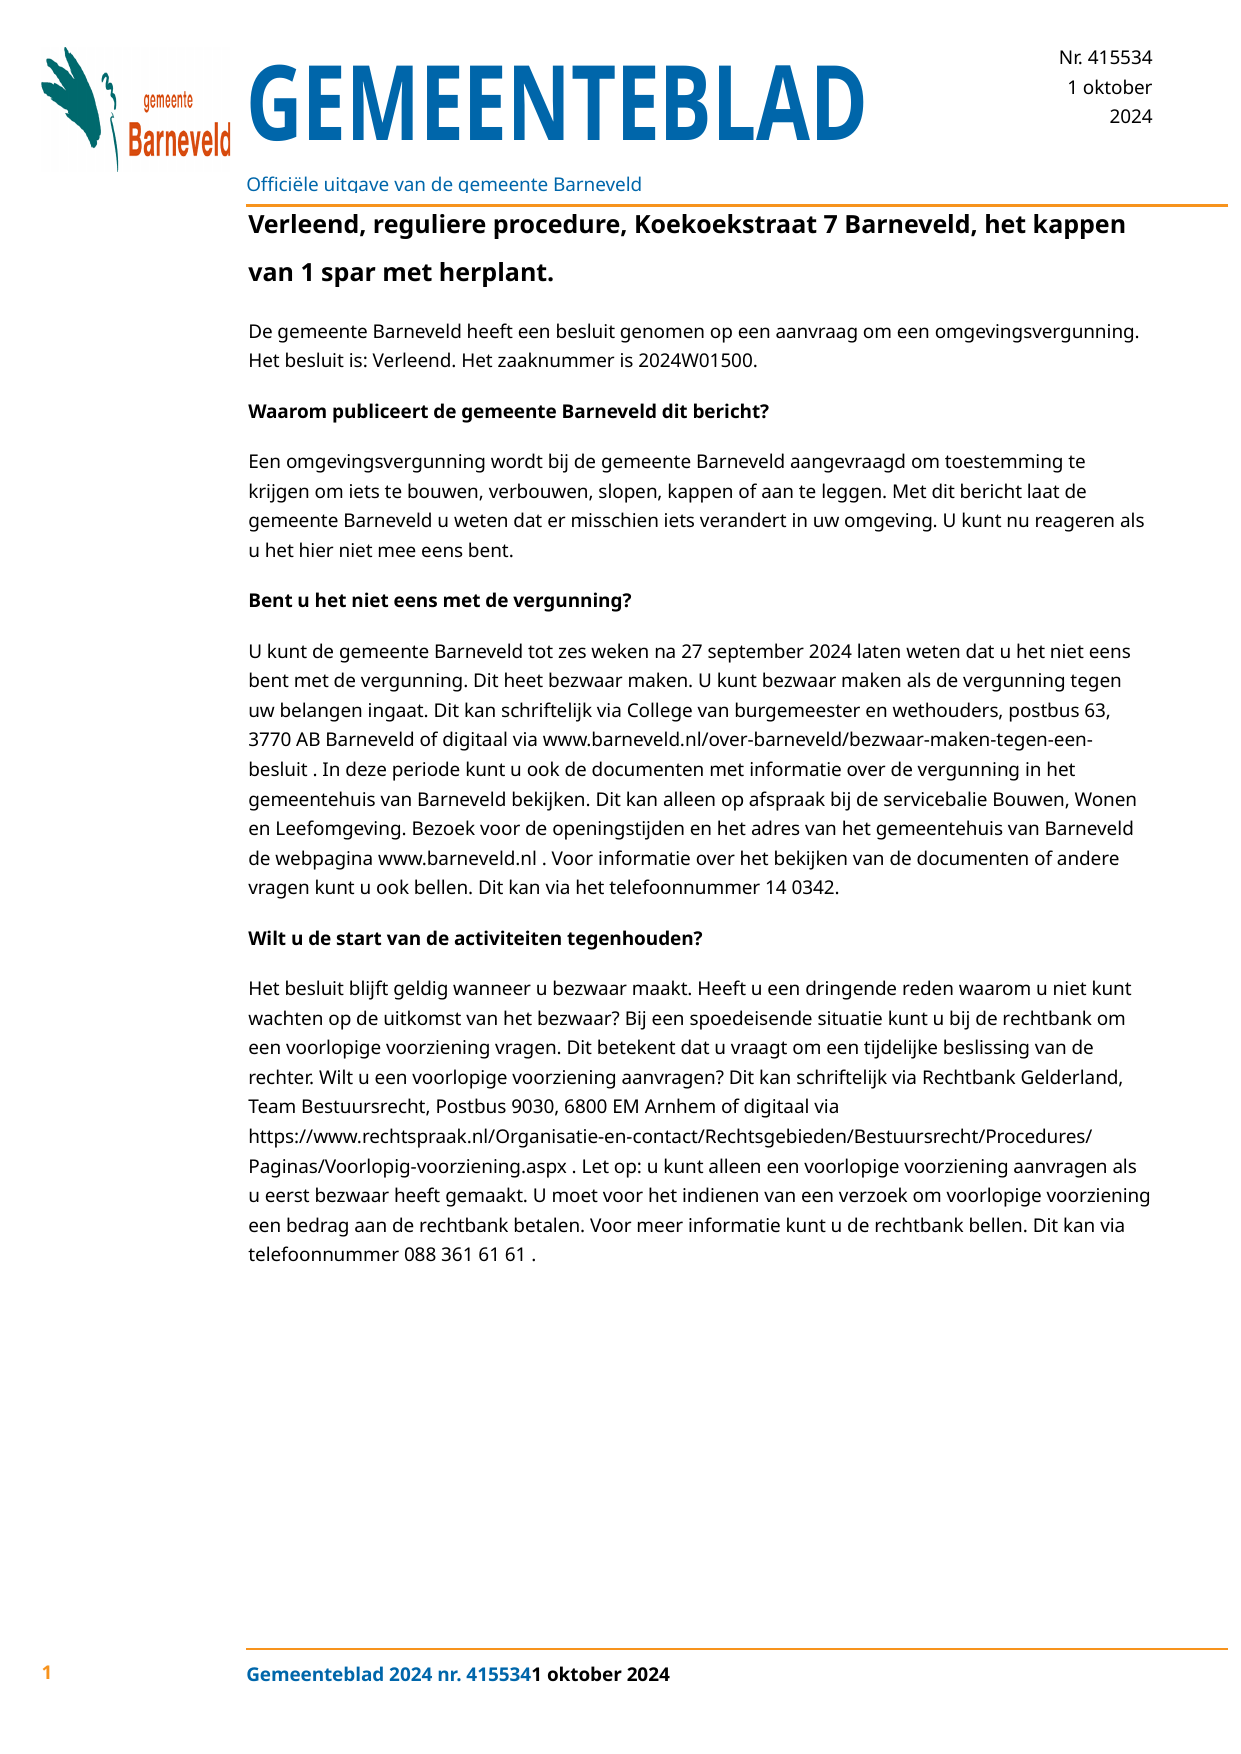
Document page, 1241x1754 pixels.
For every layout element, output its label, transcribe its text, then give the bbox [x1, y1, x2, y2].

text Waarom publiceert de gemeente Barneveld dit bericht? [248, 398, 1152, 424]
text U kunt de gemeente Barneveld tot zes weken na 27 september 2024 laten weten dat u het niet eens bent met de vergunning. Dit heet bezwaar maken. U kunt bezwaar maken als de vergunning tegen uw belangen ingaat. Dit kan schriftelijk via College van burgemeester en wethouders, postbus 63, 3770 AB Barneveld of digitaal via www.barneveld.nl/over-barneveld/bezwaar-maken-tegen-een-besluit . In deze periode kunt u ook de documenten met informatie over de vergunning in het gemeentehuis van Barneveld bekijken. Dit kan alleen op afspraak bij de servicebalie Bouwen, Wonen en Leefomgeving. Bezoek voor de openingstijden en het adres van het gemeentehuis van Barneveld de webpagina www.barneveld.nl . Voor informatie over het bekijken van de documenten of andere vragen kunt u ook bellen. Dit kan via het telefoonnummer 14 0342. [248, 638, 1152, 900]
text Een omgevingsvergunning wordt bij de gemeente Barneveld aangevraagd om toestemming te krijgen om iets te bouwen, verbouwen, slopen, kappen of aan te leggen. Met dit bericht laat de gemeente Barneveld u weten dat er misschien iets verandert in uw omgeving. U kunt nu reageren als u het hier niet mee eens bent. [248, 448, 1152, 563]
text Bent u het niet eens met de vergunning? [248, 587, 1152, 613]
text Verleend, reguliere procedure, Koekoekstraat 7 Barneveld, het kappen van 1 spar met herplant. [248, 207, 1152, 288]
text Wilt u de start van de activiteiten tegenhouden? [248, 925, 1152, 951]
picture [41, 47, 231, 172]
text De gemeente Barneveld heeft een besluit genomen op een aanvraag om een omgevingsvergunning. Het besluit is: Verleend. Het zaaknummer is 2024W01500. [248, 318, 1152, 373]
text Het besluit blijft geldig wanneer u bezwaar maakt. Heeft u een dringende reden waarom u niet kunt wachten op de uitkomst van het bezwaar? Bij een spoedeisende situatie kunt u bij de rechtbank om een voorlopige voorziening vragen. Dit betekent dat u vraagt om een tijdelijke beslissing van de rechter. Wilt u een voorlopige voorziening aanvragen? Dit kan schriftelijk via Rechtbank Gelderland, Team Bestuursrecht, Postbus 9030, 6800 EM Arnhem of digitaal via https://www.rechtspraak.nl/Organisatie-en-contact/Rechtsgebieden/Bestuursrecht/Procedures/Paginas/Voorlopig-voorziening.aspx . Let op: u kunt alleen een voorlopige voorziening aanvragen als u eerst bezwaar heeft gemaakt. U moet voor het indienen van een verzoek om voorlopige voorziening een bedrag aan de rechtbank betalen. Voor meer informatie kunt u de rechtbank bellen. Dit kan via telefoonnummer 088 361 61 61 . [248, 975, 1152, 1267]
